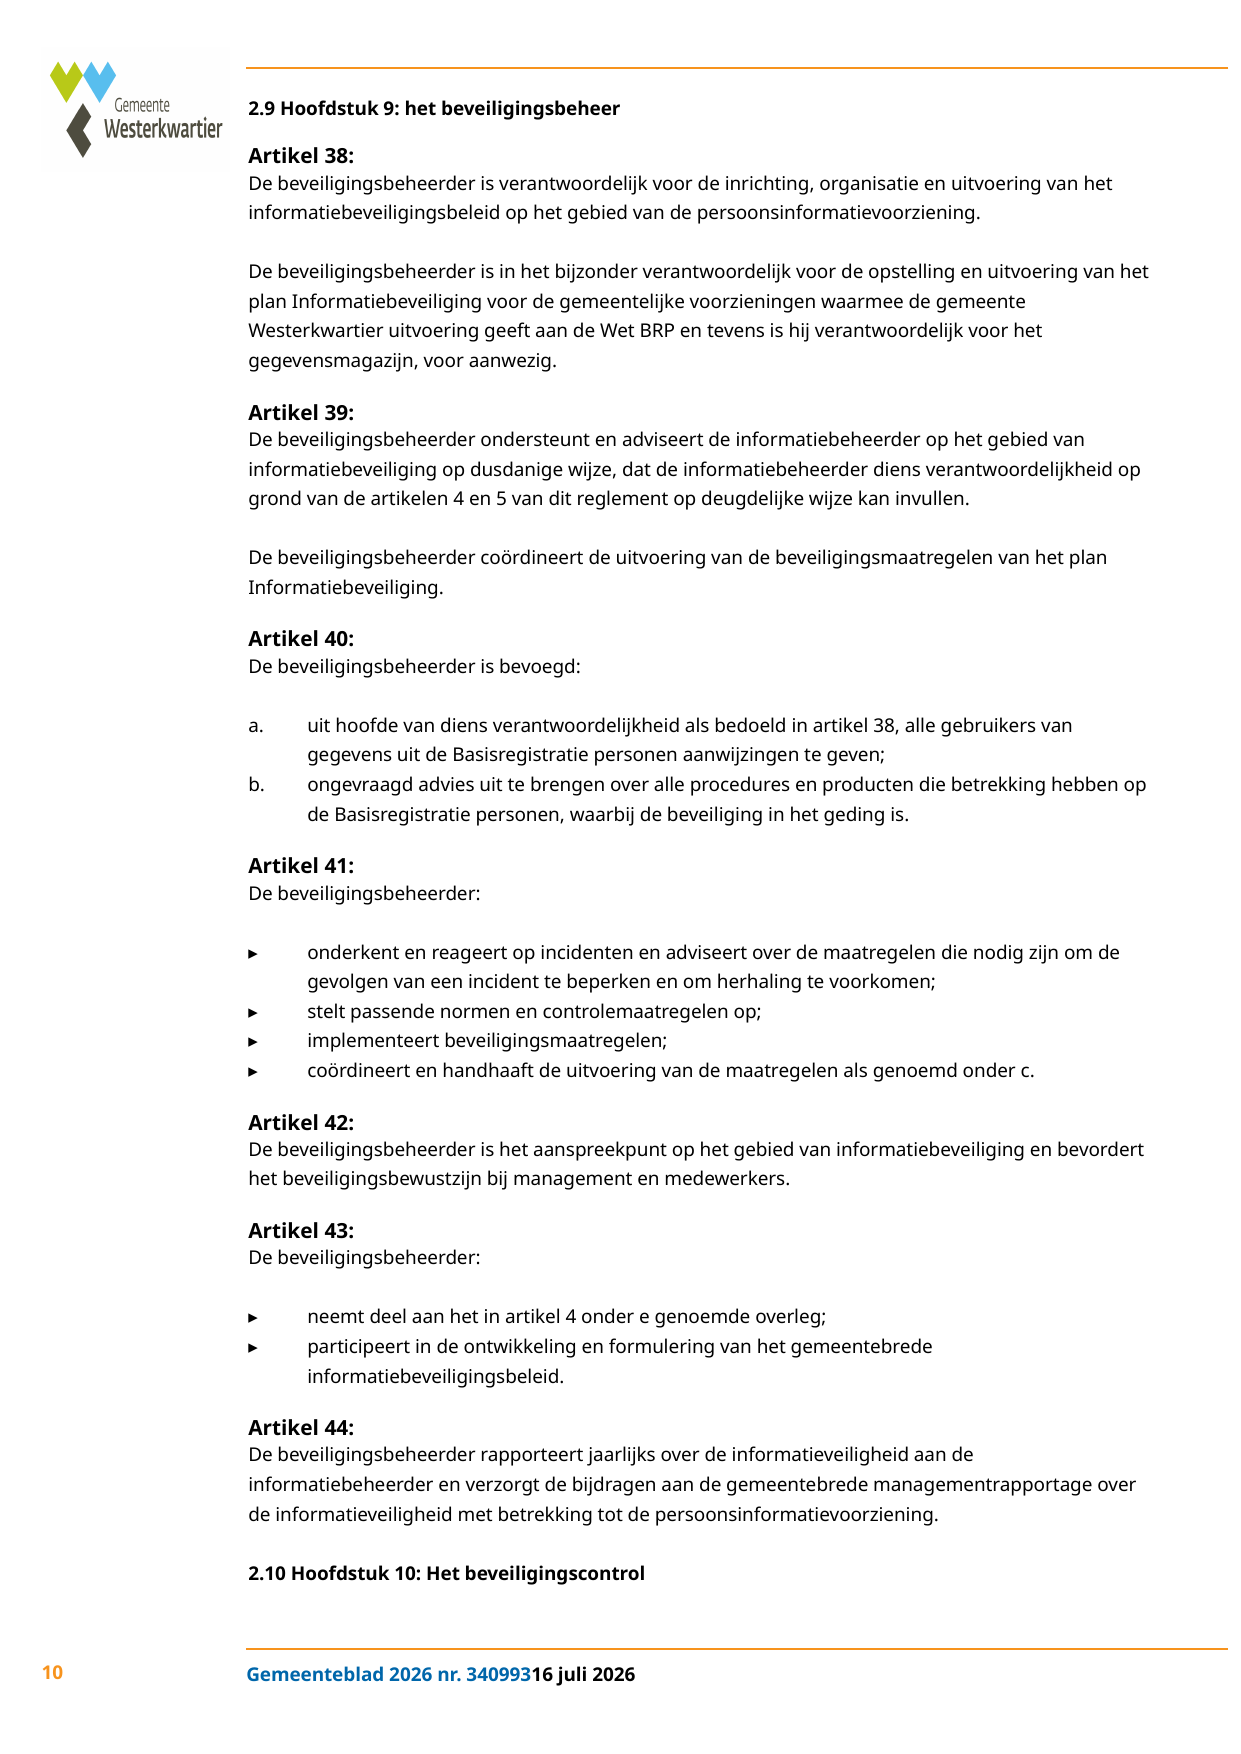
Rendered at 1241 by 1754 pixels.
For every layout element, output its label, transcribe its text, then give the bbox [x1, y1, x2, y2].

text De beveiligingsbeheerder rapporteert jaarlijks over de informatieveiligheid aan de informatiebeheerder en verzorgt de bijdragen aan de gemeentebrede managementrapportage over de informatieveiligheid met betrekking tot de persoonsinformatievoorziening. [248, 1442, 1152, 1527]
text De beveiligingsbeheerder ondersteunt en adviseert de informatiebeheerder op het gebied van informatiebeveiliging op dusdanige wijze, dat de informatiebeheerder diens verantwoordelijkheid op grond van de artikelen 4 en 5 van dit reglement op deugdelijke wijze kan invullen. [248, 426, 1152, 511]
text De beveiligingsbeheerder: [248, 880, 1152, 905]
text Artikel 40: [248, 624, 1152, 653]
list onderkent en reageert op incidenten en adviseert over de maatregelen die nodig zijn om de gevolgen van een incident te beperken en om herhaling te voorkomen; [248, 939, 1152, 994]
text De beveiligingsbeheerder is bevoegd: [248, 653, 1152, 679]
list implementeert beveiligingsmaatregelen; [248, 1028, 1152, 1053]
text Artikel 42: [248, 1108, 1152, 1136]
picture [41, 47, 231, 172]
text De beveiligingsbeheerder is het aanspreekpunt op het gebied van informatiebeveiliging en bevordert het beveiligingsbewustzijn bij management en medewerkers. [248, 1136, 1152, 1191]
list coördineert en handhaaft de uitvoering van de maatregelen als genoemd onder c. [248, 1057, 1152, 1083]
text Artikel 41: [248, 851, 1152, 880]
list participeert in de ontwikkeling en formulering van het gemeentebrede informatiebeveiligingsbeleid. [248, 1333, 1152, 1388]
list ongevraagd advies uit te brengen over alle procedures en producten die betrekking hebben op de Basisregistratie personen, waarbij de beveiliging in het geding is. [248, 771, 1152, 827]
text De beveiligingsbeheerder: [248, 1244, 1152, 1270]
text 2.10 Hoofdstuk 10: Het beveiligingscontrol [248, 1560, 1152, 1586]
text De beveiligingsbeheerder is in het bijzonder verantwoordelijk voor de opstelling en uitvoering van het plan Informatiebeveiliging voor de gemeentelijke voorzieningen waarmee de gemeente Westerkwartier uitvoering geeft aan de Wet BRP en tevens is hij verantwoordelijk voor het gegevensmagazijn, voor aanwezig. [248, 258, 1152, 373]
text De beveiligingsbeheerder coördineert de uitvoering van de beveiligingsmaatregelen van het plan Informatiebeveiliging. [248, 544, 1152, 600]
text Artikel 39: [248, 398, 1152, 426]
text Artikel 38: [248, 141, 1152, 170]
list uit hoofde van diens verantwoordelijkheid als bedoeld in artikel 38, alle gebruikers van gegevens uit de Basisregistratie personen aanwijzingen te geven; [248, 712, 1152, 767]
list neemt deel aan het in artikel 4 onder e genoemde overleg; [248, 1304, 1152, 1329]
list stelt passende normen en controlemaatregelen op; [248, 998, 1152, 1024]
text Artikel 43: [248, 1216, 1152, 1244]
text Artikel 44: [248, 1413, 1152, 1442]
text De beveiligingsbeheerder is verantwoordelijk voor de inrichting, organisatie en uitvoering van het informatiebeveiligingsbeleid op het gebied van de persoonsinformatievoorziening. [248, 170, 1152, 225]
text 2.9 Hoofdstuk 9: het beveiligingsbeheer [248, 95, 1152, 121]
